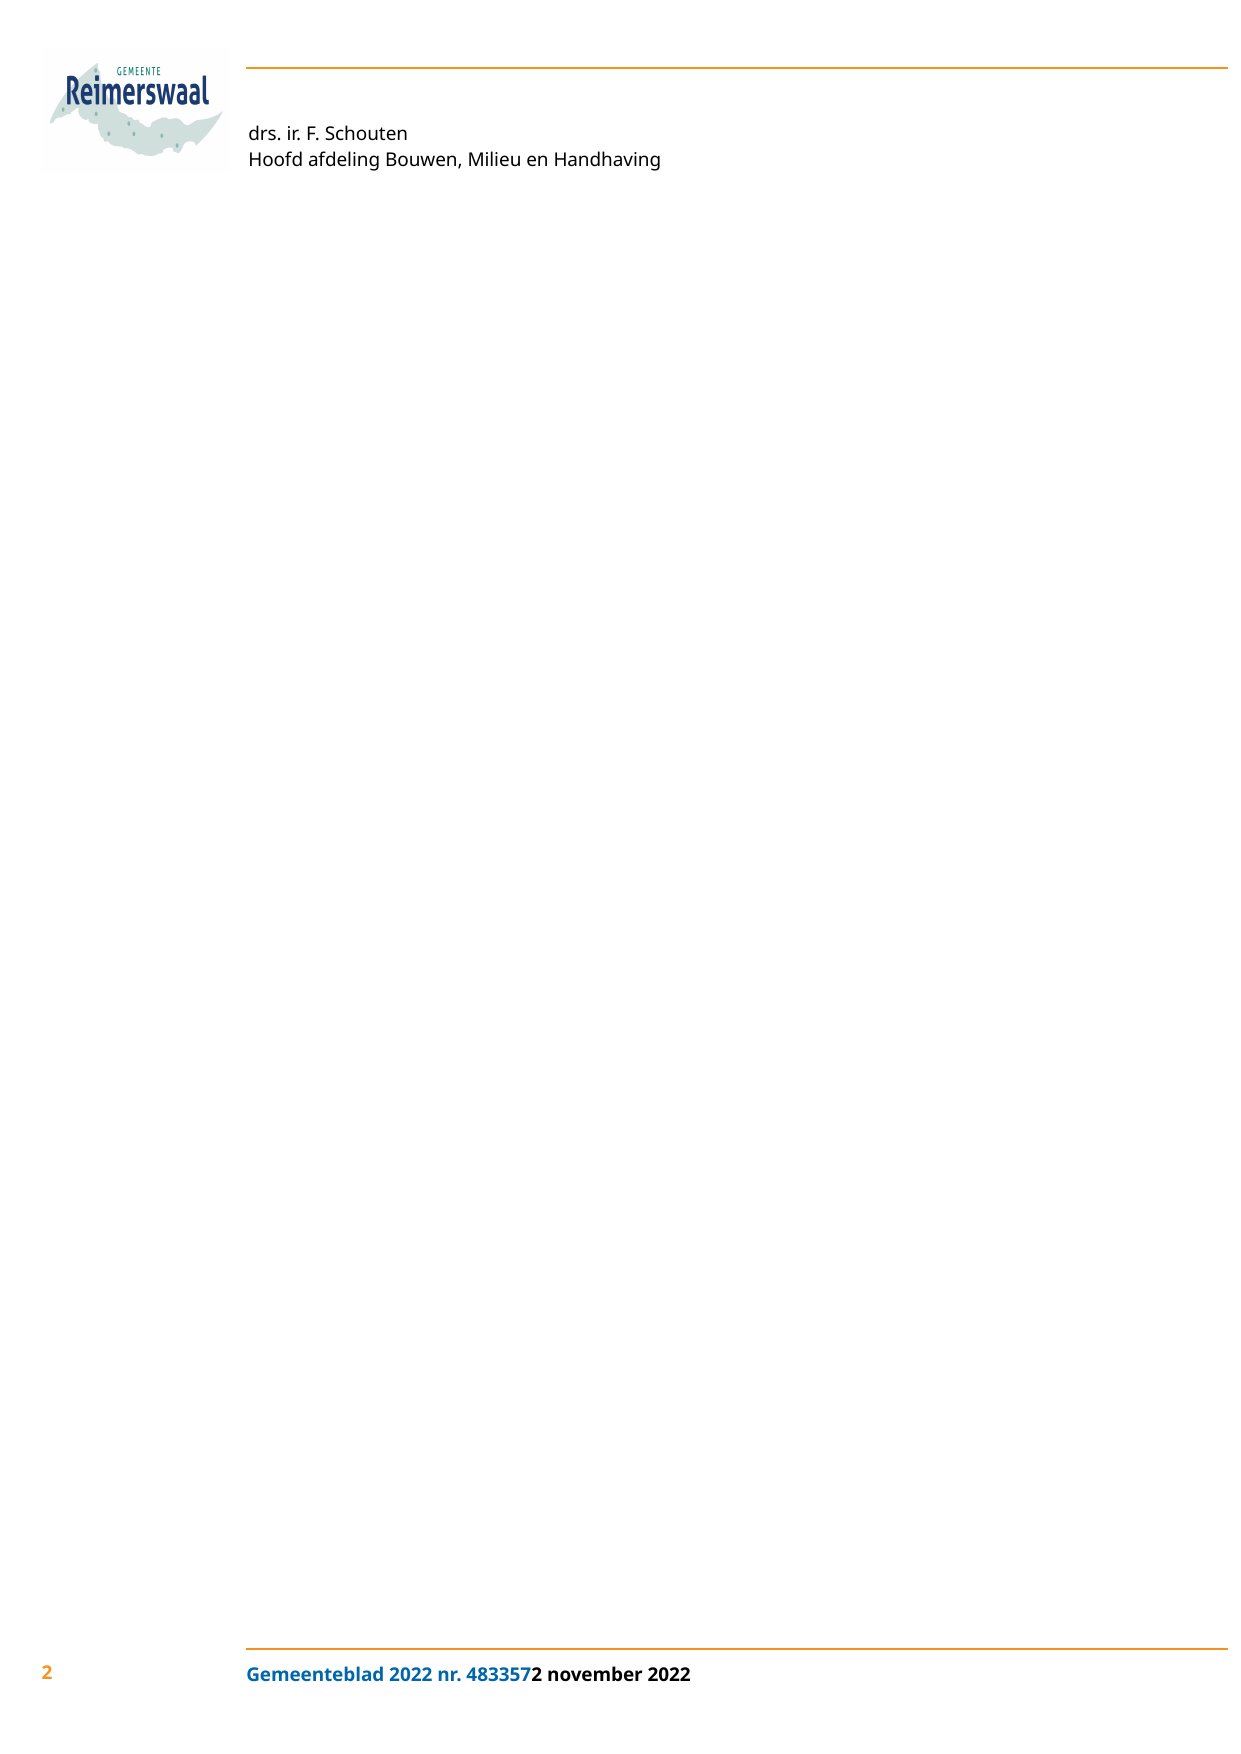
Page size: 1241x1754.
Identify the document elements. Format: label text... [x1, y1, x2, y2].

text Hoofd afdeling Bouwen, Milieu en Handhaving [248, 146, 1152, 172]
picture [41, 47, 231, 172]
text drs. ir. F. Schouten [248, 121, 1152, 146]
